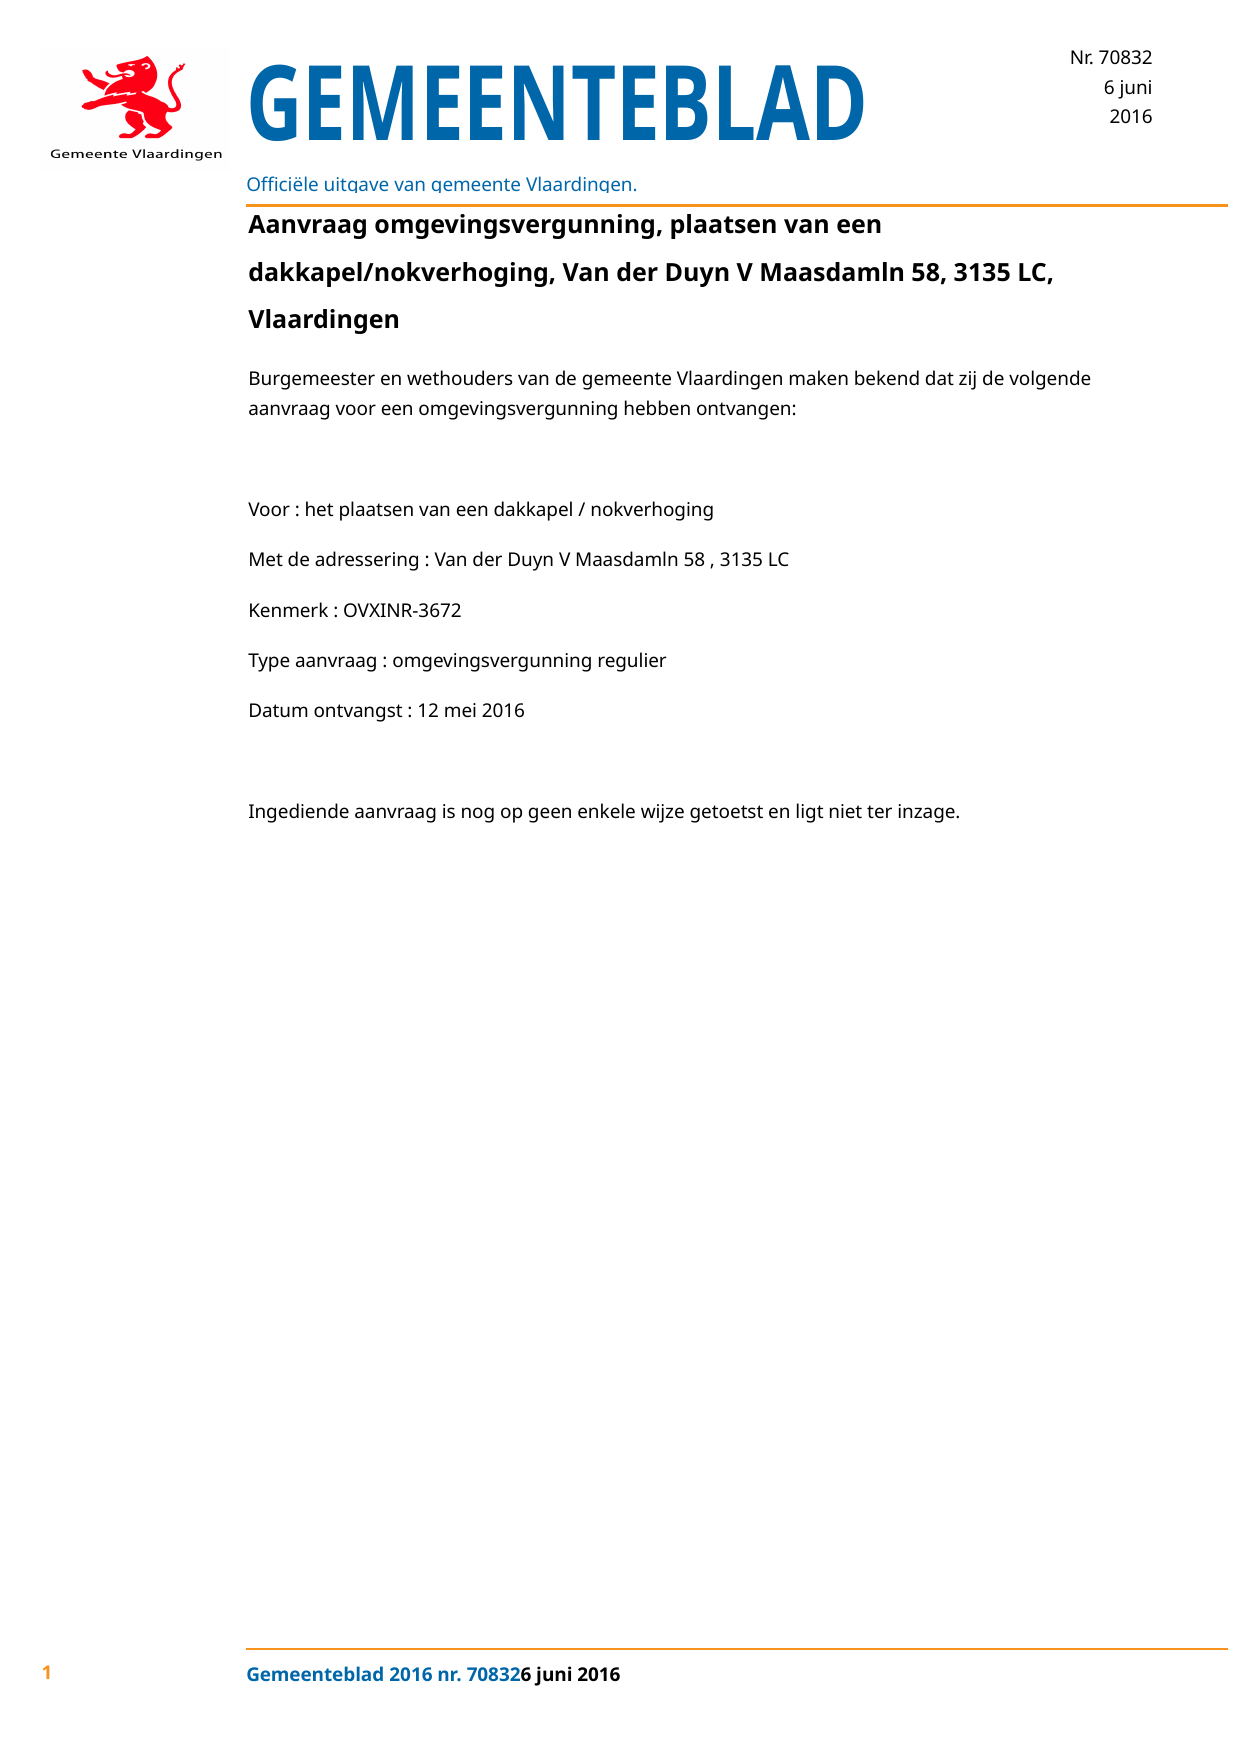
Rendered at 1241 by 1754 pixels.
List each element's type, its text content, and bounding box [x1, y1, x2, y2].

picture [41, 47, 231, 172]
text Ingediende aanvraag is nog op geen enkele wijze getoetst en ligt niet ter inzage. [248, 798, 1152, 824]
text Datum ontvangst : 12 mei 2016 [248, 698, 1152, 723]
text Voor : het plaatsen van een dakkapel / nokverhoging [248, 496, 1152, 522]
text Met de adressering : Van der Duyn V Maasdamln 58 , 3135 LC [248, 546, 1152, 572]
text Kenmerk : OVXINR-3672 [248, 597, 1152, 622]
text Type aanvraag : omgevingsvergunning regulier [248, 647, 1152, 673]
text Aanvraag omgevingsvergunning, plaatsen van een dakkapel/nokverhoging, Van der Duyn V Maasdamln 58, 3135 LC, Vlaardingen [248, 207, 1152, 336]
text Burgemeester en wethouders van de gemeente Vlaardingen maken bekend dat zij de volgende aanvraag voor een omgevingsvergunning hebben ontvangen: [248, 366, 1152, 421]
